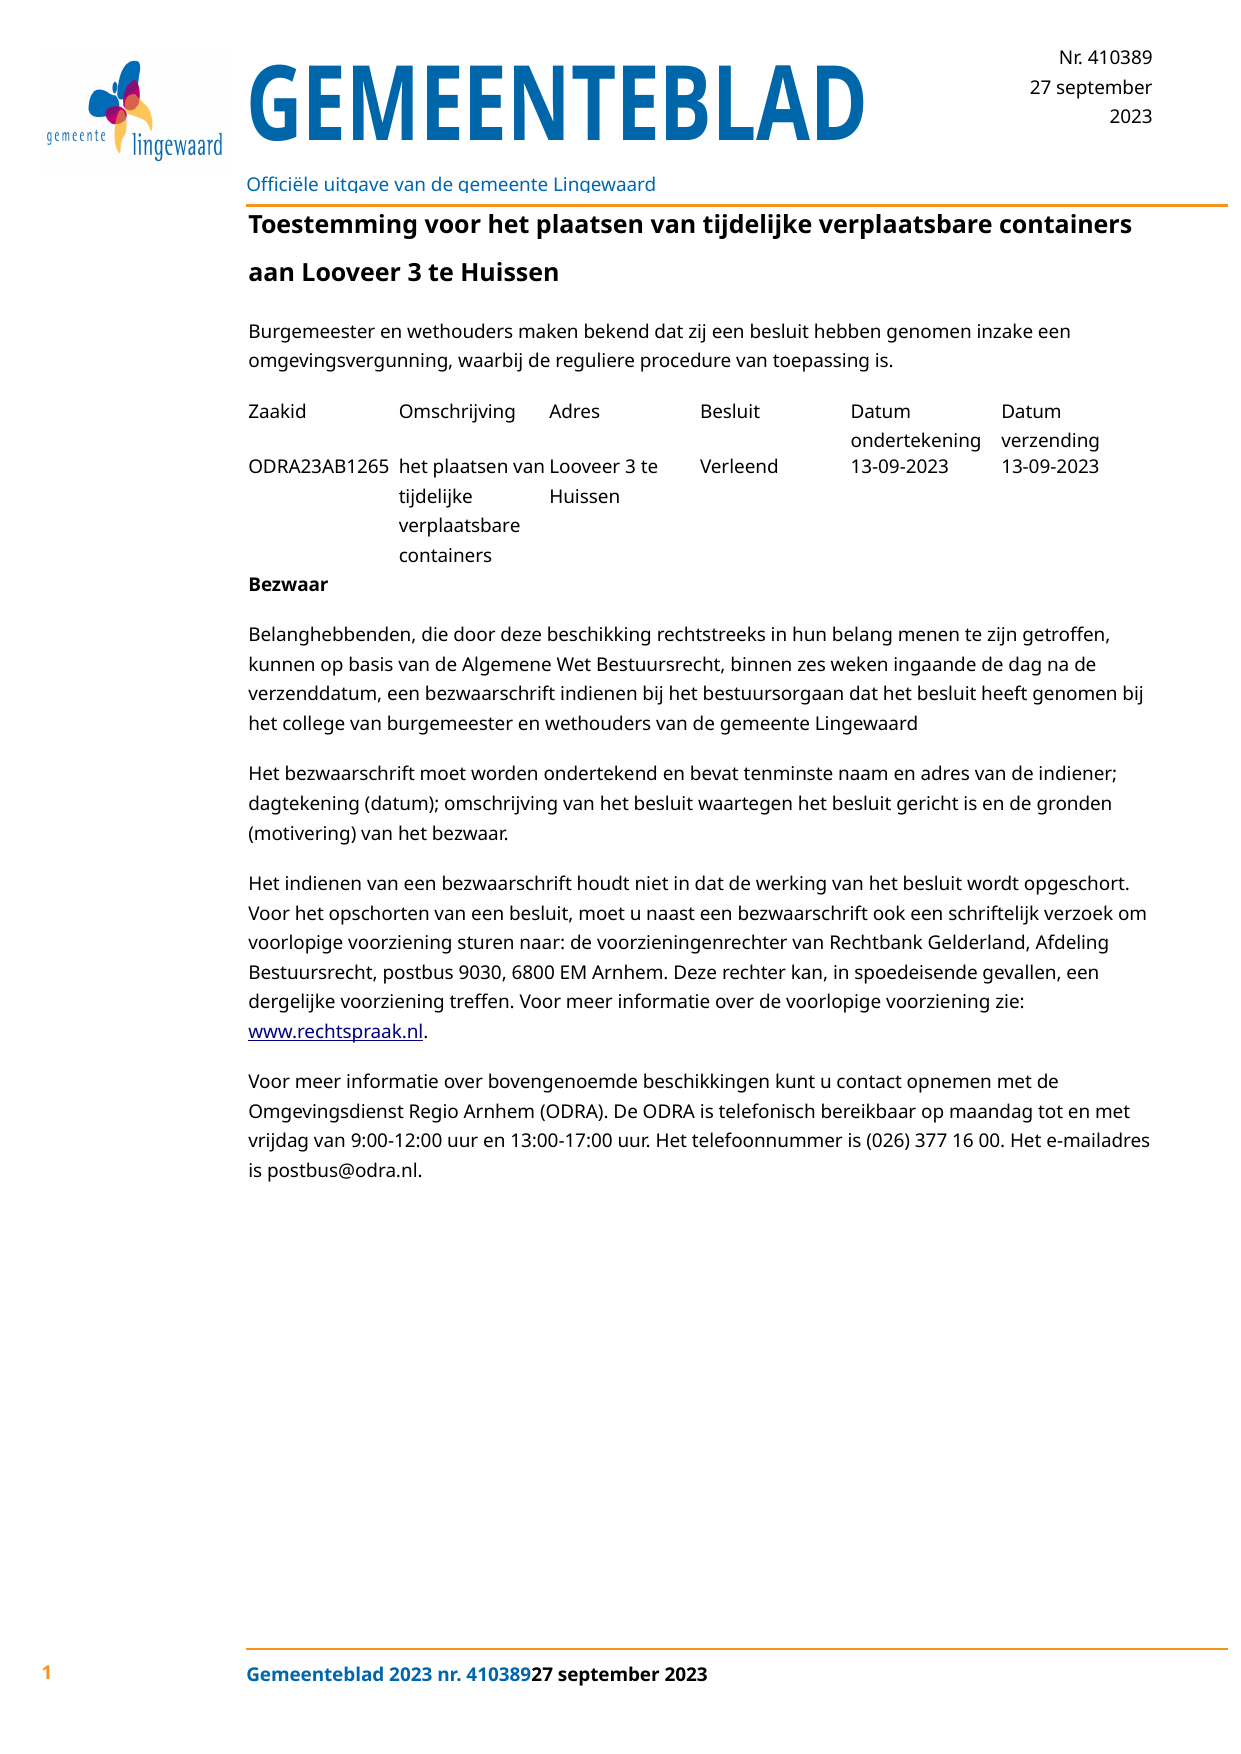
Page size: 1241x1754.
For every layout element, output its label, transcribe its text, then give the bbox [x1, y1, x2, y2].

text Belanghebbenden, die door deze beschikking rechtstreeks in hun belang menen te zijn getroffen, kunnen op basis van de Algemene Wet Bestuursrecht, binnen zes weken ingaande de dag na de verzenddatum, een bezwaarschrift indienen bij het bestuursorgaan dat het besluit heeft genomen bij het college van burgemeester en wethouders van de gemeente Lingewaard [248, 621, 1152, 736]
text Het indienen van een bezwaarschrift houdt niet in dat de werking van het besluit wordt opgeschort. Voor het opschorten van een besluit, moet u naast een bezwaarschrift ook een schriftelijk verzoek om voorlopige voorziening sturen naar: de voorzieningenrechter van Rechtbank Gelderland, Afdeling Bestuursrecht, postbus 9030, 6800 EM Arnhem. Deze rechter kan, in spoedeisende gevallen, een dergelijke voorziening treffen. Voor meer informatie over de voorlopige voorziening zie: www.rechtspraak.nl. [248, 870, 1152, 1044]
table_header Datum ondertekening [850, 398, 1001, 453]
table_header Besluit [700, 398, 850, 453]
table_cell Looveer 3 te Huissen [549, 453, 700, 568]
table_cell het plaatsen van tijdelijke verplaatsbare containers [399, 453, 549, 568]
text Het bezwaarschrift moet worden ondertekend en bevat tenminste naam en adres van de indiener; dagtekening (datum); omschrijving van het besluit waartegen het besluit gericht is en de gronden (motivering) van het bezwaar. [248, 761, 1152, 846]
text Bezwaar [248, 571, 1152, 597]
text Burgemeester en wethouders maken bekend dat zij een besluit hebben genomen inzake een omgevingsvergunning, waarbij de reguliere procedure van toepassing is. [248, 318, 1152, 373]
table_cell 13-09-2023 [1001, 453, 1152, 568]
table_cell ODRA23AB1265 [248, 453, 398, 568]
text Toestemming voor het plaatsen van tijdelijke verplaatsbare containers aan Looveer 3 te Huissen [248, 207, 1152, 288]
table_cell 13-09-2023 [850, 453, 1001, 568]
text Voor meer informatie over bovengenoemde beschikkingen kunt u contact opnemen met de Omgevingsdienst Regio Arnhem (ODRA). De ODRA is telefonisch bereikbaar op maandag tot en met vrijdag van 9:00-12:00 uur en 13:00-17:00 uur. Het telefoonnummer is (026) 377 16 00. Het e-mailadres is postbus@odra.nl. [248, 1068, 1152, 1183]
table_header Zaakid [248, 398, 398, 453]
table_header Adres [549, 398, 700, 453]
picture [41, 47, 231, 172]
table_cell Verleend [700, 453, 850, 568]
table_header Omschrijving [399, 398, 549, 453]
table_header Datum verzending [1001, 398, 1152, 453]
